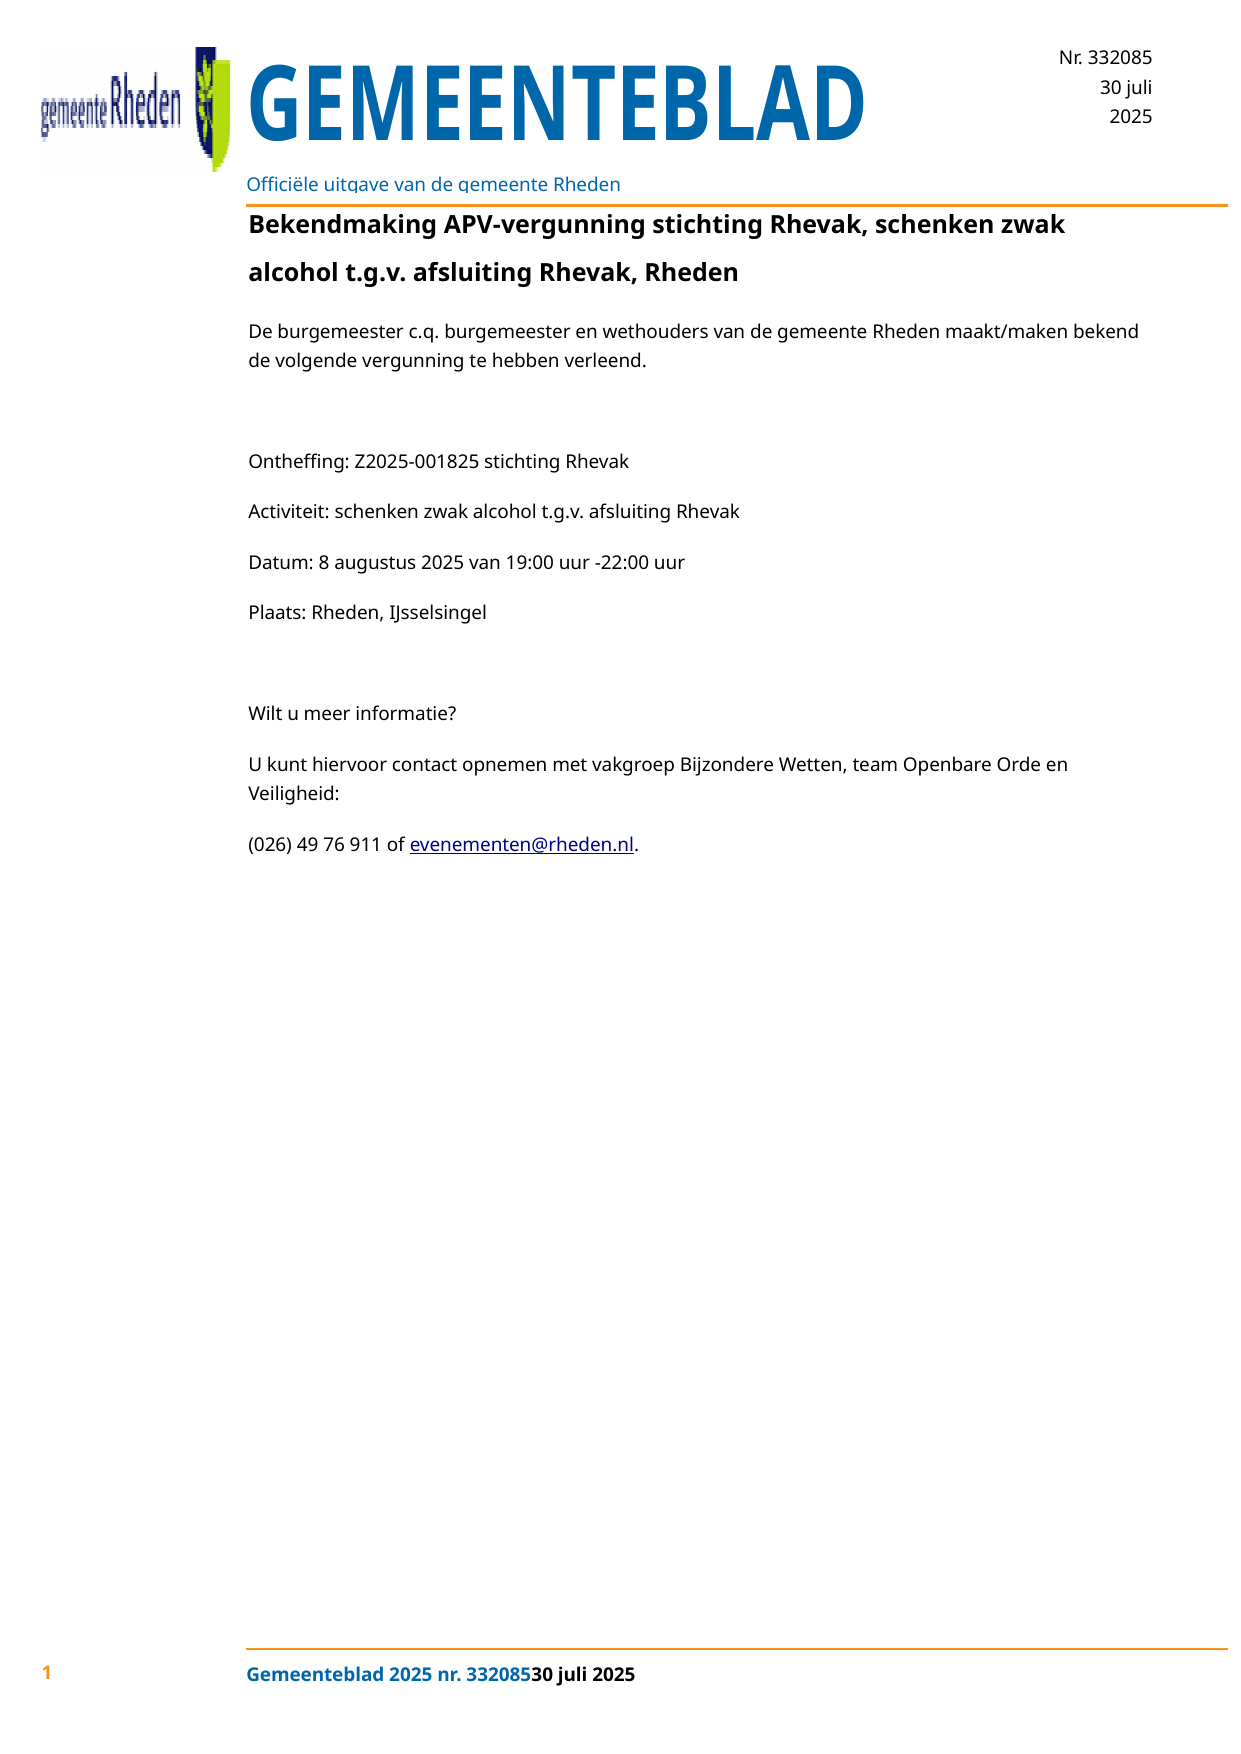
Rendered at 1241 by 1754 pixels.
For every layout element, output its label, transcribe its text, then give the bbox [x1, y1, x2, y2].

text U kunt hiervoor contact opnemen met vakgroep Bijzondere Wetten, team Openbare Orde en Veiligheid: [248, 751, 1152, 806]
text Activiteit: schenken zwak alcohol t.g.v. afsluiting Rhevak [248, 499, 1152, 524]
text Plaats: Rheden, IJsselsingel [248, 599, 1152, 625]
text Datum: 8 augustus 2025 van 19:00 uur -22:00 uur [248, 549, 1152, 575]
picture [41, 47, 231, 172]
text Wilt u meer informatie? [248, 700, 1152, 726]
text (026) 49 76 911 of evenementen@rheden.nl. [248, 831, 1152, 857]
text Bekendmaking APV-vergunning stichting Rhevak, schenken zwak alcohol t.g.v. afsluiting Rhevak, Rheden [248, 207, 1152, 288]
text De burgemeester c.q. burgemeester en wethouders van de gemeente Rheden maakt/maken bekend de volgende vergunning te hebben verleend. [248, 318, 1152, 373]
text Ontheffing: Z2025-001825 stichting Rhevak [248, 448, 1152, 474]
